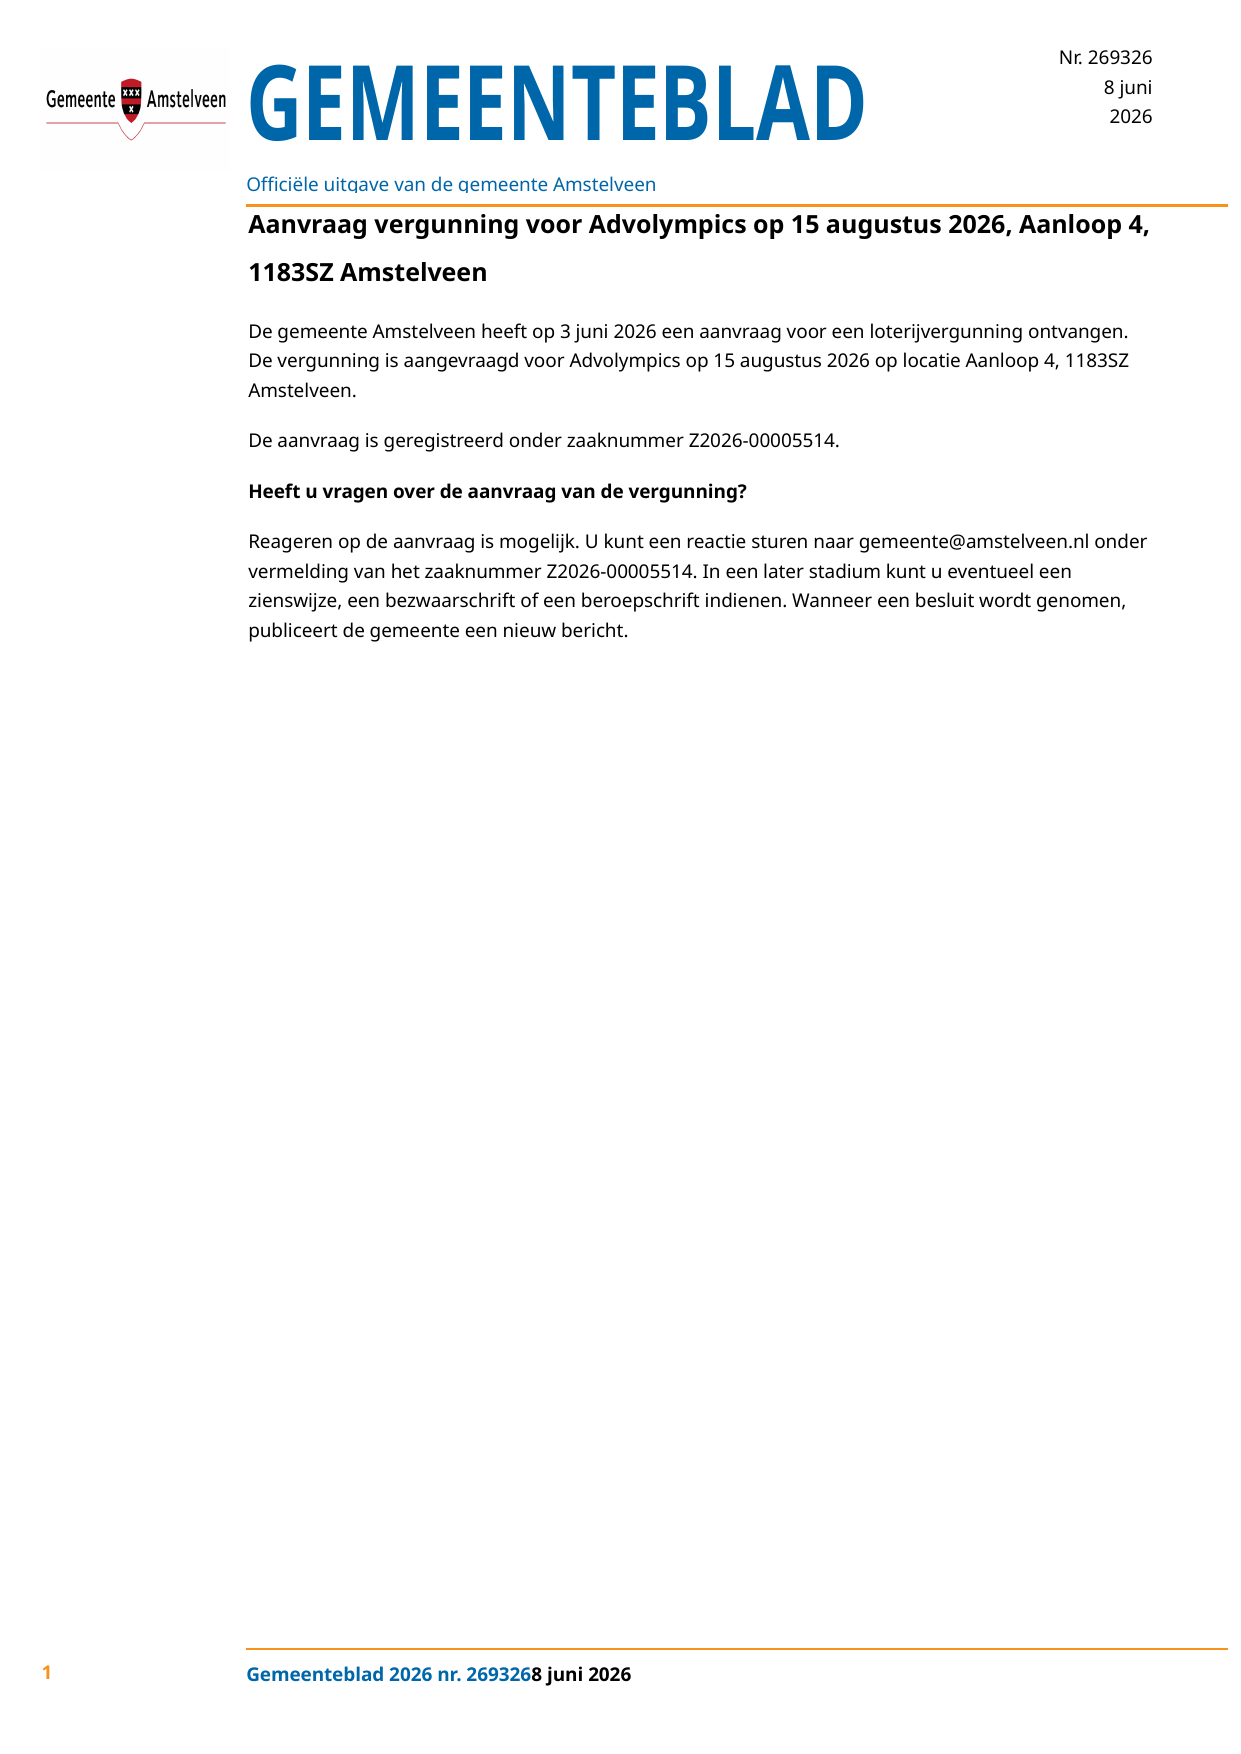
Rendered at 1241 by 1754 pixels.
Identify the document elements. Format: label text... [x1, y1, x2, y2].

text De aanvraag is geregistreerd onder zaaknummer Z2026-00005514. [248, 427, 1152, 453]
text Aanvraag vergunning voor Advolympics op 15 augustus 2026, Aanloop 4, 1183SZ Amstelveen [248, 207, 1152, 288]
text Heeft u vragen over de aanvraag van de vergunning? [248, 478, 1152, 504]
text De gemeente Amstelveen heeft op 3 juni 2026 een aanvraag voor een loterijvergunning ontvangen. De vergunning is aangevraagd voor Advolympics op 15 augustus 2026 op locatie Aanloop 4, 1183SZ Amstelveen. [248, 318, 1152, 403]
picture [41, 47, 231, 172]
text Reageren op de aanvraag is mogelijk. U kunt een reactie sturen naar gemeente@amstelveen.nl onder vermelding van het zaaknummer Z2026-00005514. In een later stadium kunt u eventueel een zienswijze, een bezwaarschrift of een beroepschrift indienen. Wanneer een besluit wordt genomen, publiceert de gemeente een nieuw bericht. [248, 528, 1152, 643]
